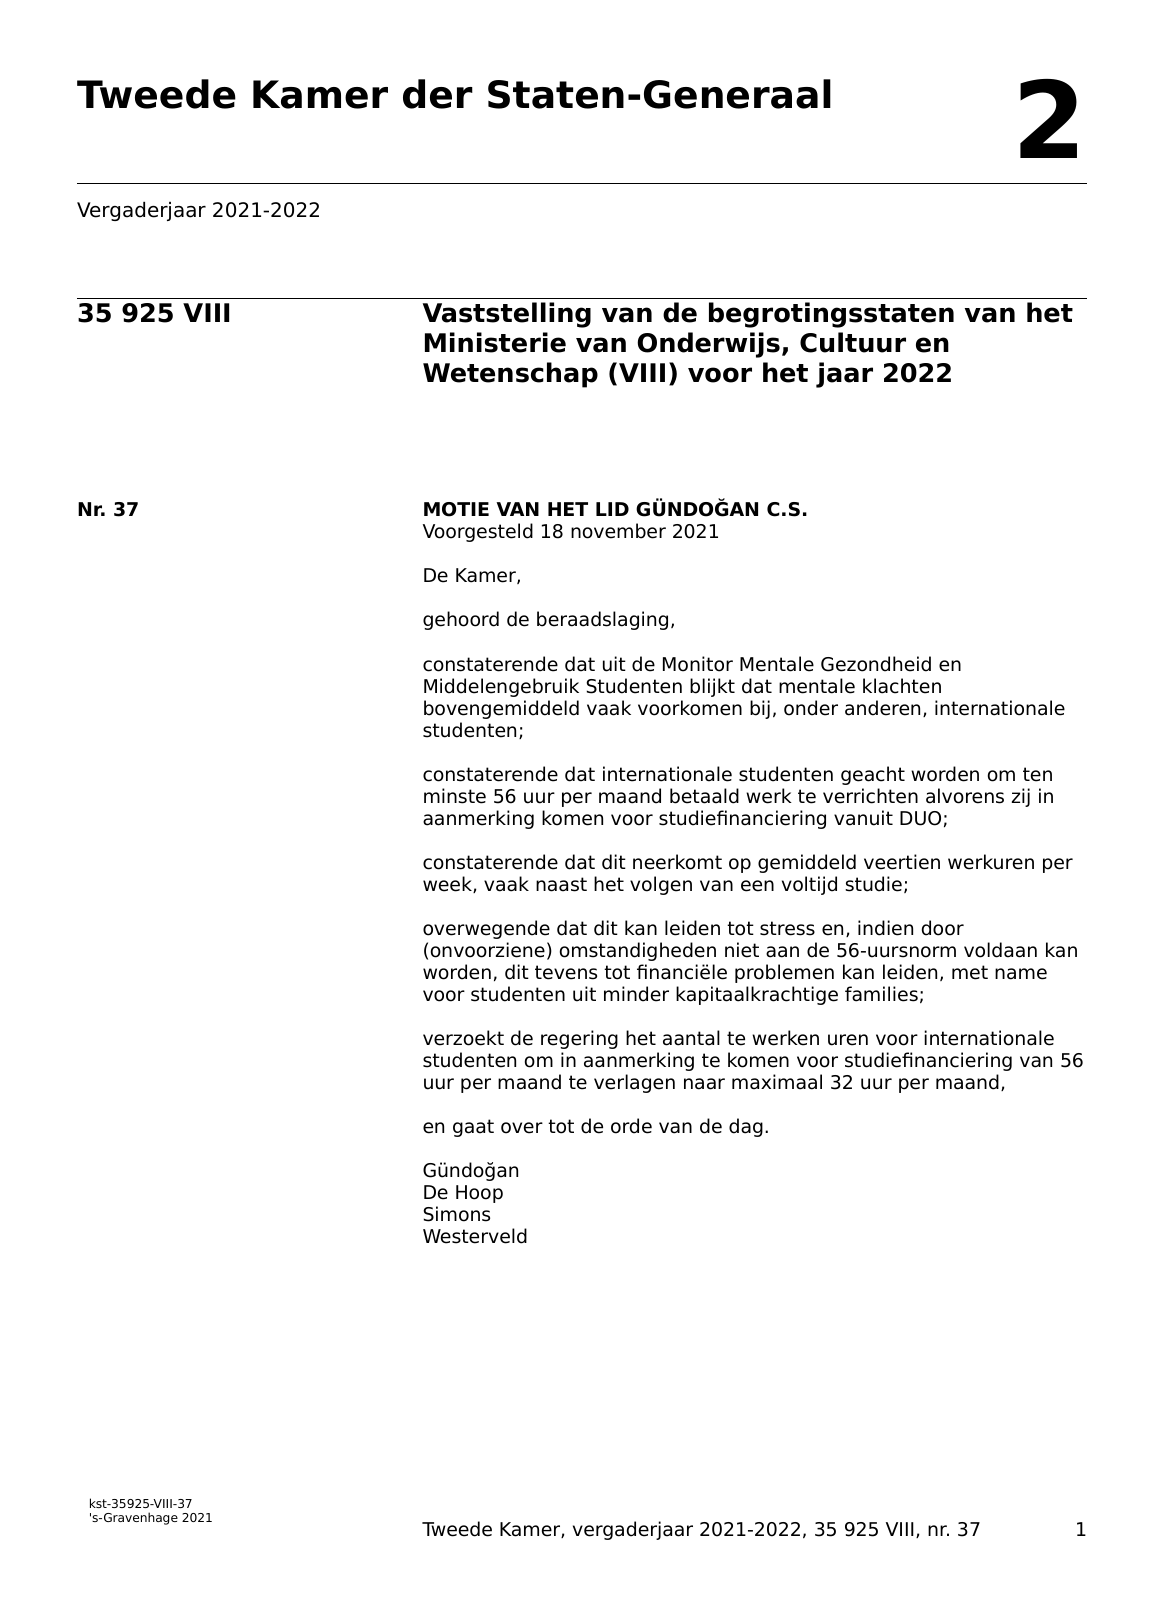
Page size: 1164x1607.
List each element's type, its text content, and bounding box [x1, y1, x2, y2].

text overwegende dat dit kan leiden tot stress en, indien door (onvoorziene) omstandigheden niet aan de 56-uursnorm voldaan kan worden, dit tevens tot financiële problemen kan leiden, met name voor studenten uit minder kapitaalkrachtige families; [422, 918, 1087, 1006]
text 's-Gravenhage 2021 [88, 1511, 323, 1525]
table_header Tweede Kamer der Staten-Generaal [77, 59, 886, 183]
text en gaat over tot de orde van de dag. [422, 1116, 1087, 1138]
table_cell Vergaderjaar 2021-2022 [77, 184, 1087, 298]
subtitle Nr. 37 MOTIE VAN HET LID GÜNDOĞAN C.S. [77, 499, 1087, 521]
text kst-35925-VIII-37 [88, 1497, 323, 1511]
text constaterende dat dit neerkomt op gemiddeld veertien werkuren per week, vaak naast het volgen van een voltijd studie; [422, 852, 1087, 896]
text constaterende dat uit de Monitor Mentale Gezondheid en Middelengebruik Studenten blijkt dat mentale klachten bovengemiddeld vaak voorkomen bij, onder anderen, internationale studenten; [422, 653, 1087, 741]
text verzoekt de regering het aantal te werken uren voor internationale studenten om in aanmerking te komen voor studiefinanciering van 56 uur per maand te verlagen naar maximaal 32 uur per maand, [422, 1028, 1087, 1094]
text Westerveld [422, 1226, 1087, 1248]
text gehoord de beraadslaging, [422, 609, 1087, 631]
text De Kamer, [422, 565, 1087, 587]
text Voorgesteld 18 november 2021 [422, 521, 1087, 543]
text Gündoğan [422, 1160, 1087, 1182]
text constaterende dat internationale studenten geacht worden om ten minste 56 uur per maand betaald werk te verrichten alvorens zij in aanmerking komen voor studiefinanciering vanuit DUO; [422, 764, 1087, 829]
subtitle 35 925 VIII Vaststelling van de begrotingsstaten van het Ministerie van Onderwijs, Cultuur en Wetenschap (VIII) voor het jaar 2022 [77, 299, 1087, 388]
table_header 2 [886, 59, 1087, 183]
text De Hoop [422, 1182, 1087, 1204]
text Simons [422, 1204, 1087, 1226]
